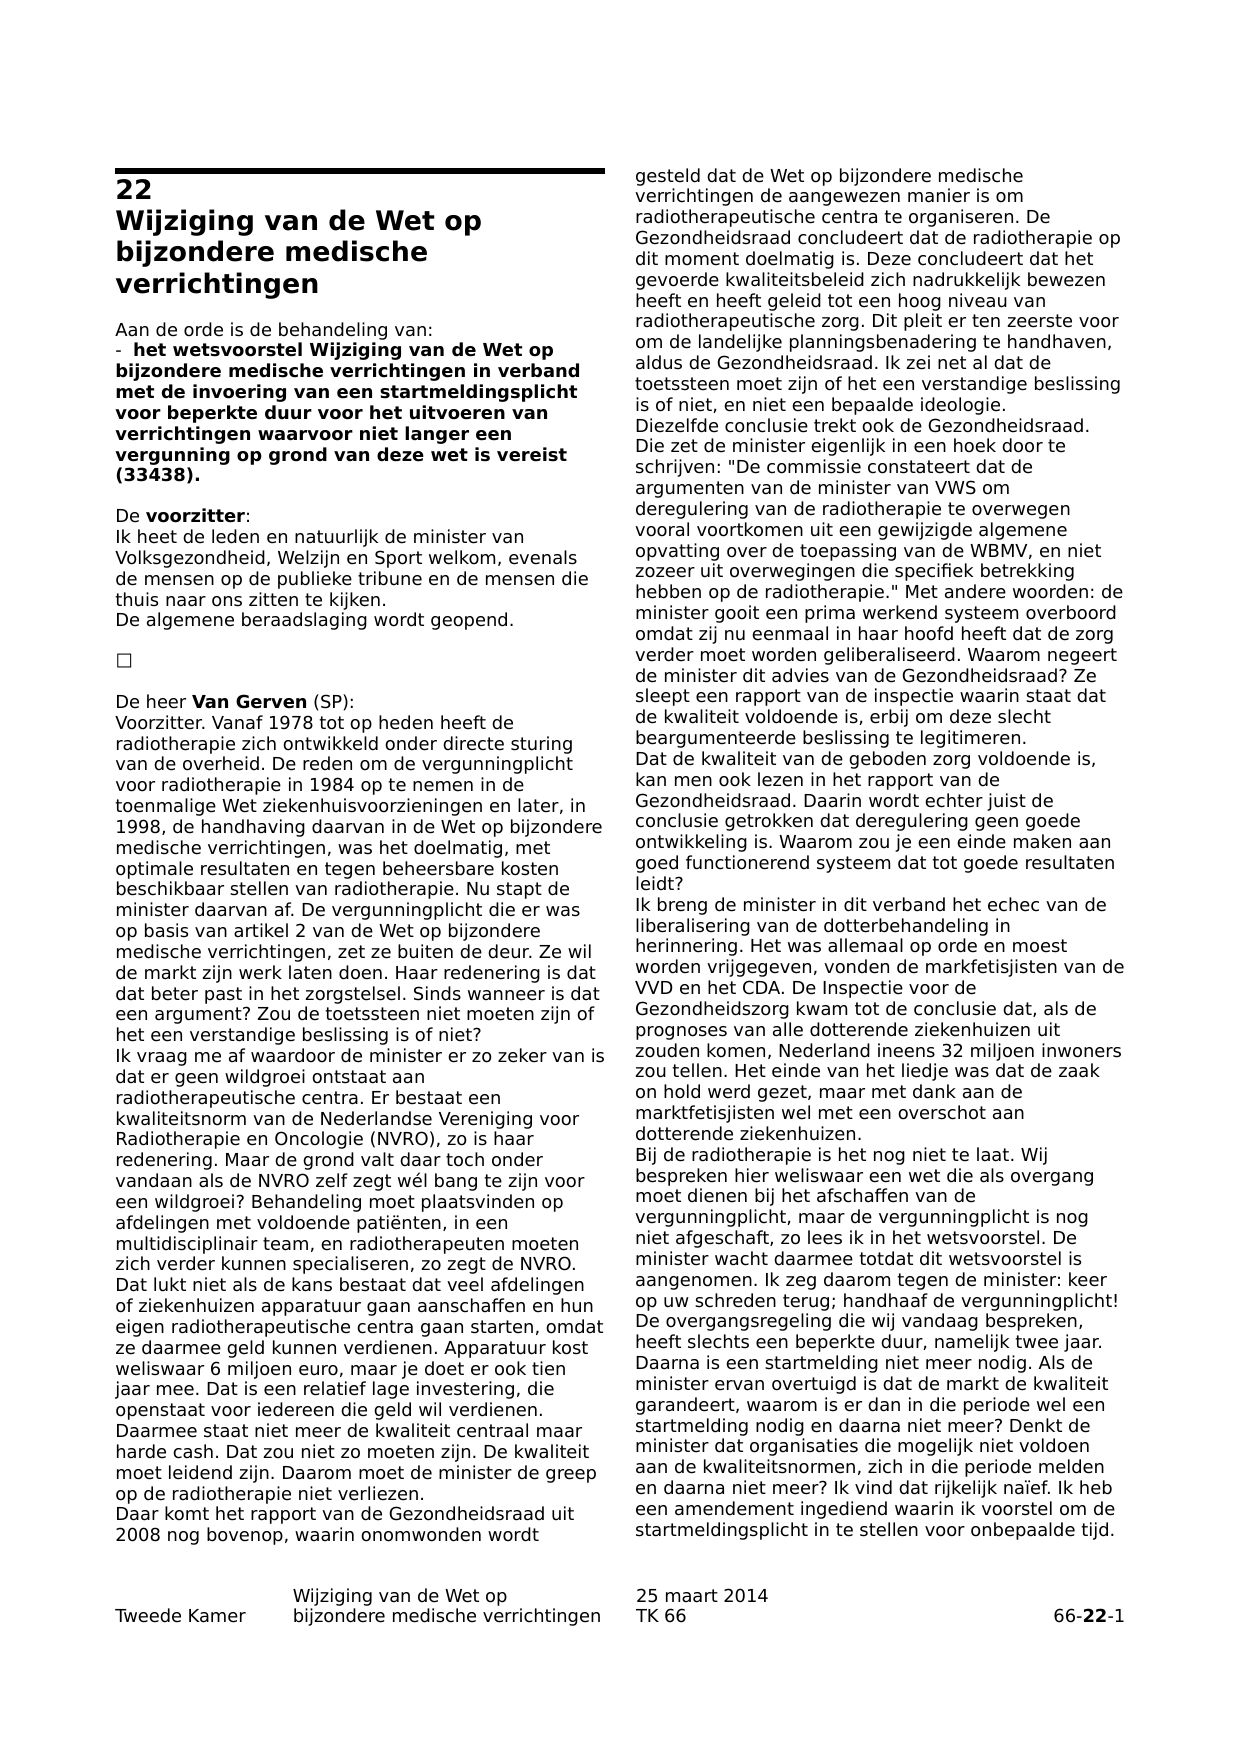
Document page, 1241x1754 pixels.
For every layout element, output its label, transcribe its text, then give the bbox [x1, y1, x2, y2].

text Daar komt het rapport van de Gezondheidsraad uit 2008 nog bovenop, waarin onomwonden wordt [115, 1504, 605, 1546]
text De heer Van Gerven (SP): [115, 692, 605, 712]
text Diezelfde conclusie trekt ook de Gezondheidsraad. Die zet de minister eigenlijk in een hoek door te schrijven: "De commissie constateert dat de argumenten van de minister van VWS om deregulering van de radiotherapie te overwegen vooral voortkomen uit een gewijzigde algemene opvatting over de toepassing van de WBMV, en niet zozeer uit overwegingen die specifiek betrekking hebben op de radiotherapie." Met andere woorden: de minister gooit een prima werkend systeem overboord omdat zij nu eenmaal in haar hoofd heeft dat de zorg verder moet worden geliberaliseerd. Waarom negeert de minister dit advies van de Gezondheidsraad? Ze sleept een rapport van de inspectie waarin staat dat de kwaliteit voldoende is, erbij om deze slecht beargumenteerde beslissing te legitimeren. [635, 415, 1125, 749]
text Ik breng de minister in dit verband het echec van de liberalisering van de dotterbehandeling in herinnering. Het was allemaal op orde en moest worden vrijgegeven, vonden de markfetisjisten van de VVD en het CDA. De Inspectie voor de Gezondheidszorg kwam tot de conclusie dat, als de prognoses van alle dotterende ziekenhuizen uit zouden komen, Nederland ineens 32 miljoen inwoners zou tellen. Het einde van het liedje was dat de zaak on hold werd gezet, maar met dank aan de marktfetisjisten wel met een overschot aan dotterende ziekenhuizen. [635, 894, 1125, 1144]
text De voorzitter: [115, 506, 605, 527]
text Bij de radiotherapie is het nog niet te laat. Wij bespreken hier weliswaar een wet die als overgang moet dienen bij het afschaffen van de vergunningplicht, maar de vergunningplicht is nog niet afgeschaft, zo lees ik in het wetsvoorstel. De minister wacht daarmee totdat dit wetsvoorstel is aangenomen. Ik zeg daarom tegen de minister: keer op uw schreden terug; handhaaf de vergunningplicht! [635, 1144, 1125, 1311]
text Ik heet de leden en natuurlijk de minister van Volksgezondheid, Welzijn en Sport welkom, evenals de mensen op de publieke tribune en de mensen die thuis naar ons zitten te kijken. [115, 527, 605, 610]
text Voorzitter. Vanaf 1978 tot op heden heeft de radiotherapie zich ontwikkeld onder directe sturing van de overheid. De reden om de vergunningplicht voor radiotherapie in 1984 op te nemen in de toenmalige Wet ziekenhuisvoorzieningen en later, in 1998, de handhaving daarvan in de Wet op bijzondere medische verrichtingen, was het doelmatig, met optimale resultaten en tegen beheersbare kosten beschikbaar stellen van radiotherapie. Nu stapt de minister daarvan af. De vergunningplicht die er was op basis van artikel 2 van de Wet op bijzondere medische verrichtingen, zet ze buiten de deur. Ze wil de markt zijn werk laten doen. Haar redenering is dat dat beter past in het zorgstelsel. Sinds wanneer is dat een argument? Zou de toetssteen niet moeten zijn of het een verstandige beslissing is of niet? [115, 712, 605, 1046]
text De algemene beraadslaging wordt geopend. [115, 610, 605, 631]
text gesteld dat de Wet op bijzondere medische verrichtingen de aangewezen manier is om radiotherapeutische centra te organiseren. De Gezondheidsraad concludeert dat de radiotherapie op dit moment doelmatig is. Deze concludeert dat het gevoerde kwaliteitsbeleid zich nadrukkelijk bewezen heeft en heeft geleid tot een hoog niveau van radiotherapeutische zorg. Dit pleit er ten zeerste voor om de landelijke planningsbenadering te handhaven, aldus de Gezondheidsraad. Ik zei net al dat de toetssteen moet zijn of het een verstandige beslissing is of niet, en niet een bepaalde ideologie. [635, 165, 1125, 415]
text Dat de kwaliteit van de geboden zorg voldoende is, kan men ook lezen in het rapport van de Gezondheidsraad. Daarin wordt echter juist de conclusie getrokken dat deregulering geen goede ontwikkeling is. Waarom zou je een einde maken aan goed functionerend systeem dat tot goede resultaten leidt? [635, 749, 1125, 894]
text ⬜ [115, 651, 605, 672]
title 22 Wijziging van de Wet op bijzondere medische verrichtingen [115, 174, 605, 299]
text De overgangsregeling die wij vandaag bespreken, heeft slechts een beperkte duur, namelijk twee jaar. Daarna is een startmelding niet meer nodig. Als de minister ervan overtuigd is dat de markt de kwaliteit garandeert, waarom is er dan in die periode wel een startmelding nodig en daarna niet meer? Denkt de minister dat organisaties die mogelijk niet voldoen aan de kwaliteitsnormen, zich in die periode melden en daarna niet meer? Ik vind dat rijkelijk naïef. Ik heb een amendement ingediend waarin ik voorstel om de startmeldingsplicht in te stellen voor onbepaalde tijd. [635, 1311, 1125, 1540]
list het wetsvoorstel Wijziging van de Wet op bijzondere medische verrichtingen in verband met de invoering van een startmeldingsplicht voor beperkte duur voor het uitvoeren van verrichtingen waarvoor niet langer een vergunning op grond van deze wet is vereist (33438). [115, 340, 605, 486]
text Ik vraag me af waardoor de minister er zo zeker van is dat er geen wildgroei ontstaat aan radiotherapeutische centra. Er bestaat een kwaliteitsnorm van de Nederlandse Vereniging voor Radiotherapie en Oncologie (NVRO), zo is haar redenering. Maar de grond valt daar toch onder vandaan als de NVRO zelf zegt wél bang te zijn voor een wildgroei? Behandeling moet plaatsvinden op afdelingen met voldoende patiënten, in een multidisciplinair team, en radiotherapeuten moeten zich verder kunnen specialiseren, zo zegt de NVRO. Dat lukt niet als de kans bestaat dat veel afdelingen of ziekenhuizen apparatuur gaan aanschaffen en hun eigen radiotherapeutische centra gaan starten, omdat ze daarmee geld kunnen verdienen. Apparatuur kost weliswaar 6 miljoen euro, maar je doet er ook tien jaar mee. Dat is een relatief lage investering, die openstaat voor iedereen die geld wil verdienen. Daarmee staat niet meer de kwaliteit centraal maar harde cash. Dat zou niet zo moeten zijn. De kwaliteit moet leidend zijn. Daarom moet de minister de greep op de radiotherapie niet verliezen. [115, 1046, 605, 1504]
text Aan de orde is de behandeling van: [115, 319, 605, 340]
